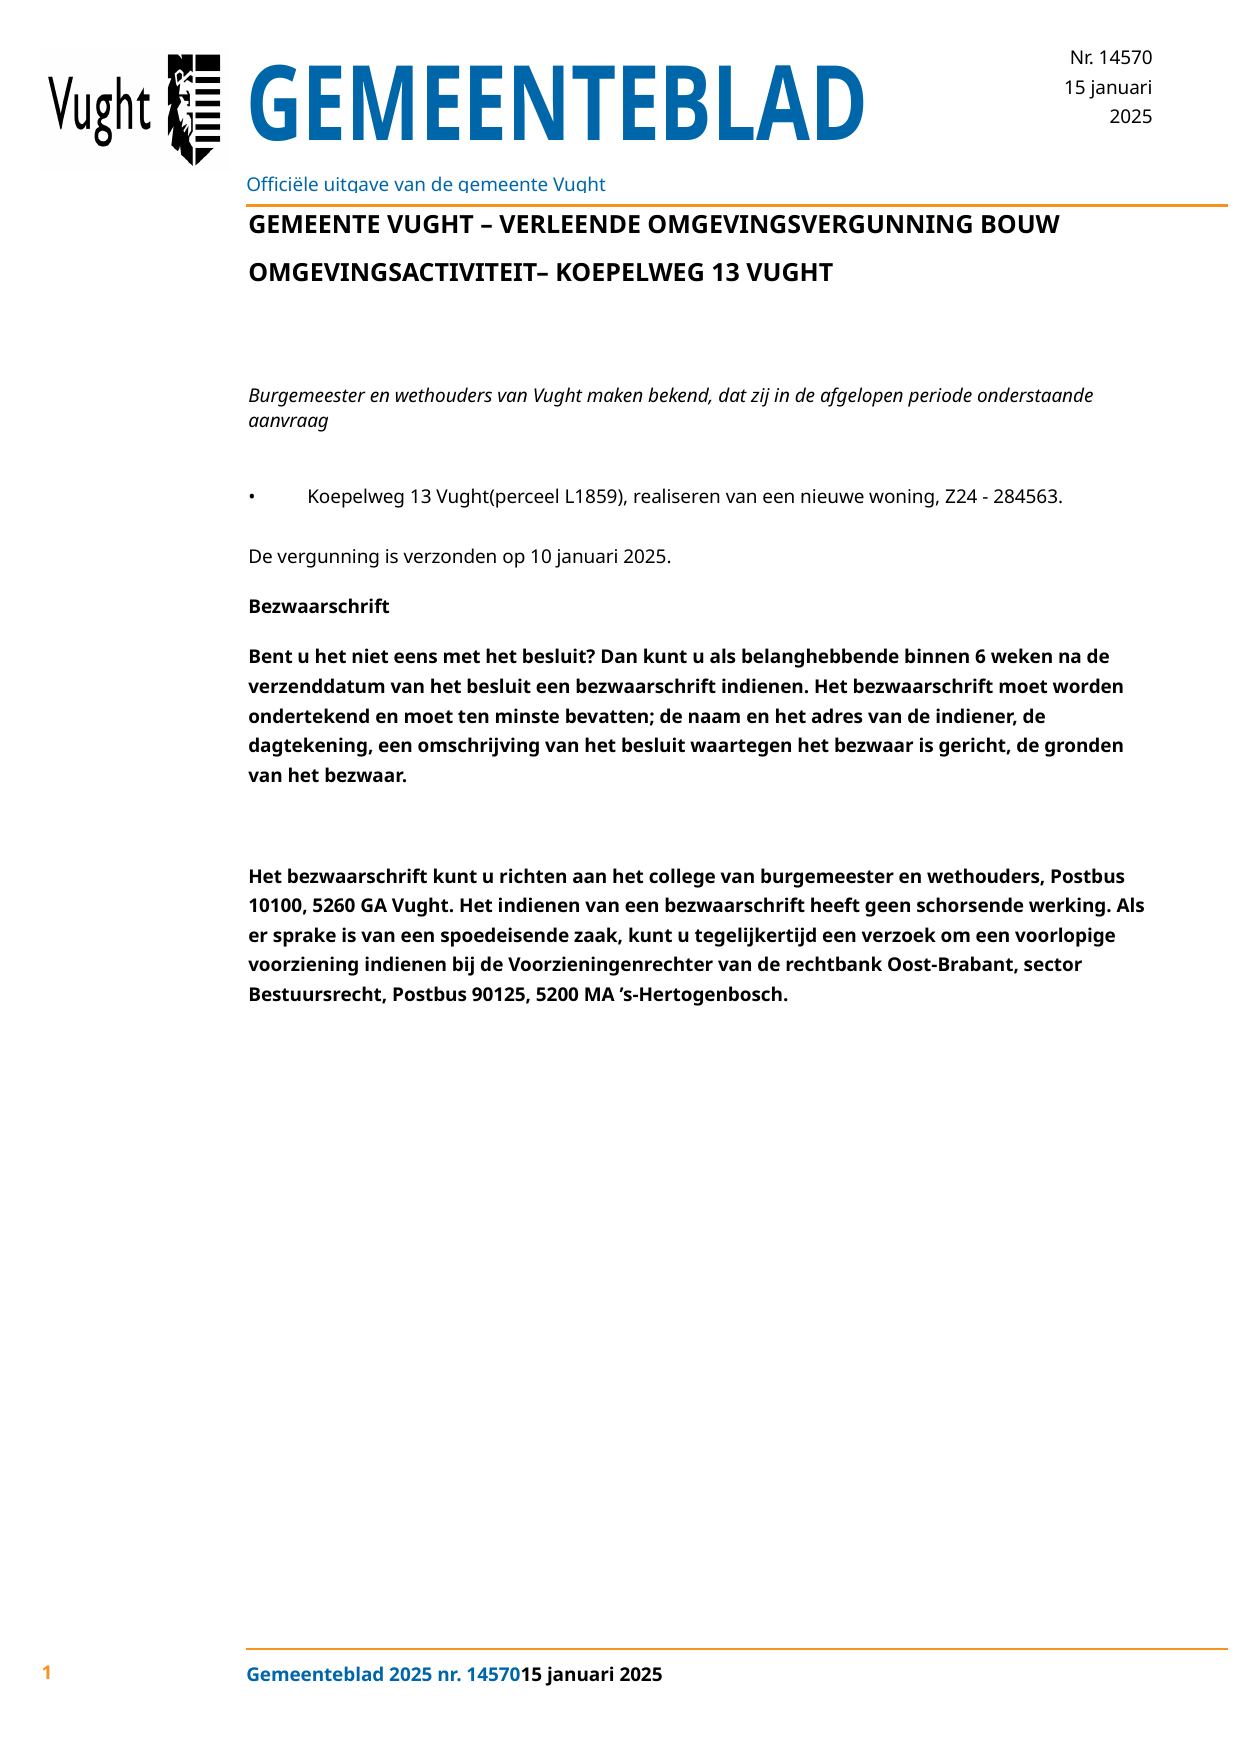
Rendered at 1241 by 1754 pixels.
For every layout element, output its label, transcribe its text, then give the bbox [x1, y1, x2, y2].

text Het bezwaarschrift kunt u richten aan het college van burgemeester en wethouders, Postbus 10100, 5260 GA Vught. Het indienen van een bezwaarschrift heeft geen schorsende werking. Als er sprake is van een spoedeisende zaak, kunt u tegelijkertijd een verzoek om een voorlopige voorziening indienen bij de Voorzieningenrechter van de rechtbank Oost-Brabant, sector Bestuursrecht, Postbus 90125, 5200 MA ’s-Hertogenbosch. [248, 863, 1152, 1007]
text De vergunning is verzonden op 10 januari 2025. [248, 543, 1152, 569]
text Bent u het niet eens met het besluit? Dan kunt u als belanghebbende binnen 6 weken na de verzenddatum van het besluit een bezwaarschrift indienen. Het bezwaarschrift moet worden ondertekend en moet ten minste bevatten; de naam en het adres van de indiener, de dagtekening, een omschrijving van het besluit waartegen het bezwaar is gericht, de gronden van het bezwaar. [248, 644, 1152, 788]
picture [41, 47, 231, 172]
text Burgemeester en wethouders van Vught maken bekend, dat zij in de afgelopen periode onderstaande aanvraag [248, 382, 1152, 433]
text GEMEENTE VUGHT – VERLEENDE OMGEVINGSVERGUNNING BOUW OMGEVINGSACTIVITEIT– KOEPELWEG 13 VUGHT [248, 207, 1152, 288]
text Bezwaarschrift [248, 593, 1152, 619]
list Koepelweg 13 Vught(perceel L1859), realiseren van een nieuwe woning, Z24 - 284563. [248, 484, 1152, 509]
